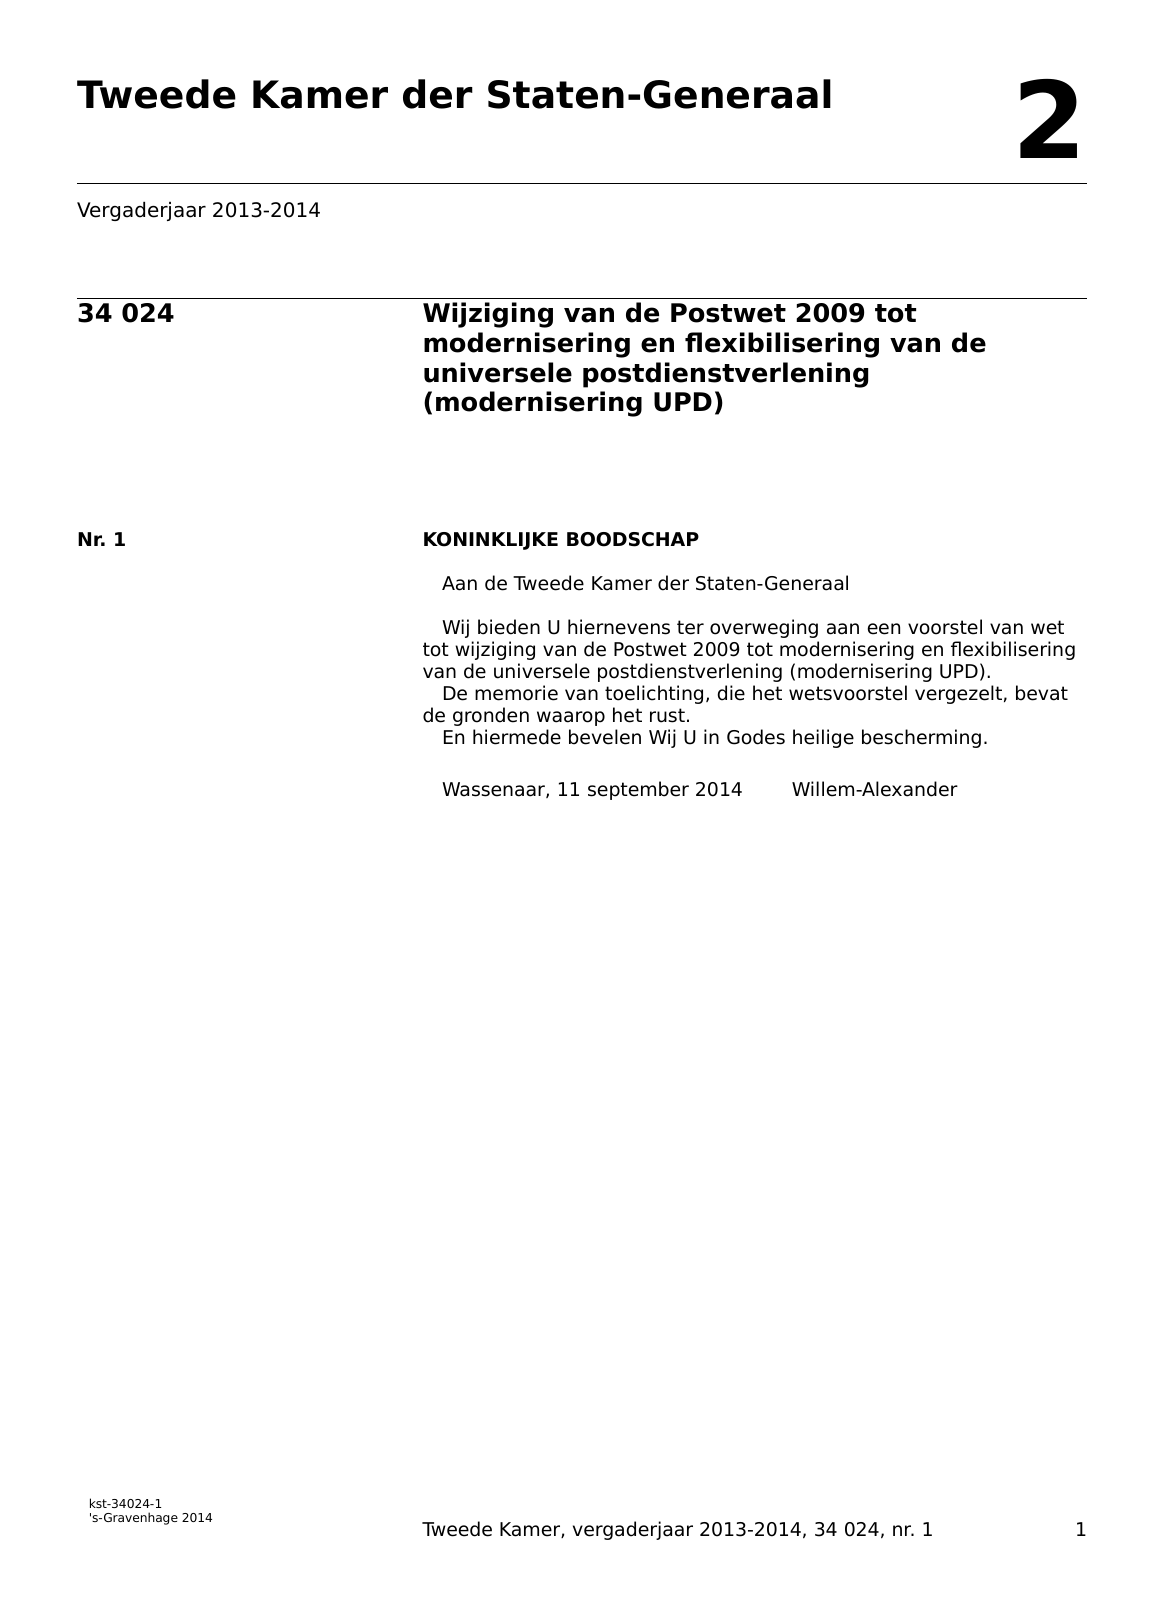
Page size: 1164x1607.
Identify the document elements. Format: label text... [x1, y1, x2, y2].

table_cell Vergaderjaar 2013-2014 [77, 184, 1087, 298]
table_header Tweede Kamer der Staten-Generaal [77, 59, 886, 183]
text Wij bieden U hiernevens ter overweging aan een voorstel van wet tot wijziging van de Postwet 2009 tot modernisering en flexibilisering van de universele postdienstverlening (modernisering UPD). [422, 617, 1087, 683]
text Aan de Tweede Kamer der Staten-Generaal [422, 573, 1087, 595]
text De memorie van toelichting, die het wetsvoorstel vergezelt, bevat de gronden waarop het rust. [422, 683, 1087, 727]
text En hiermede bevelen Wij U in Godes heilige bescherming. [422, 727, 1087, 749]
subtitle 34 024 Wijziging van de Postwet 2009 tot modernisering en flexibilisering van de universele postdienstverlening (modernisering UPD) [77, 299, 1087, 418]
subtitle Nr. 1 KONINKLIJKE BOODSCHAP [77, 529, 1087, 551]
text 's-Gravenhage 2014 [88, 1511, 323, 1525]
table_header 2 [886, 59, 1087, 183]
text kst-34024-1 [88, 1497, 323, 1511]
text Wassenaar, 11 september 2014 Willem-Alexander [422, 779, 1087, 801]
